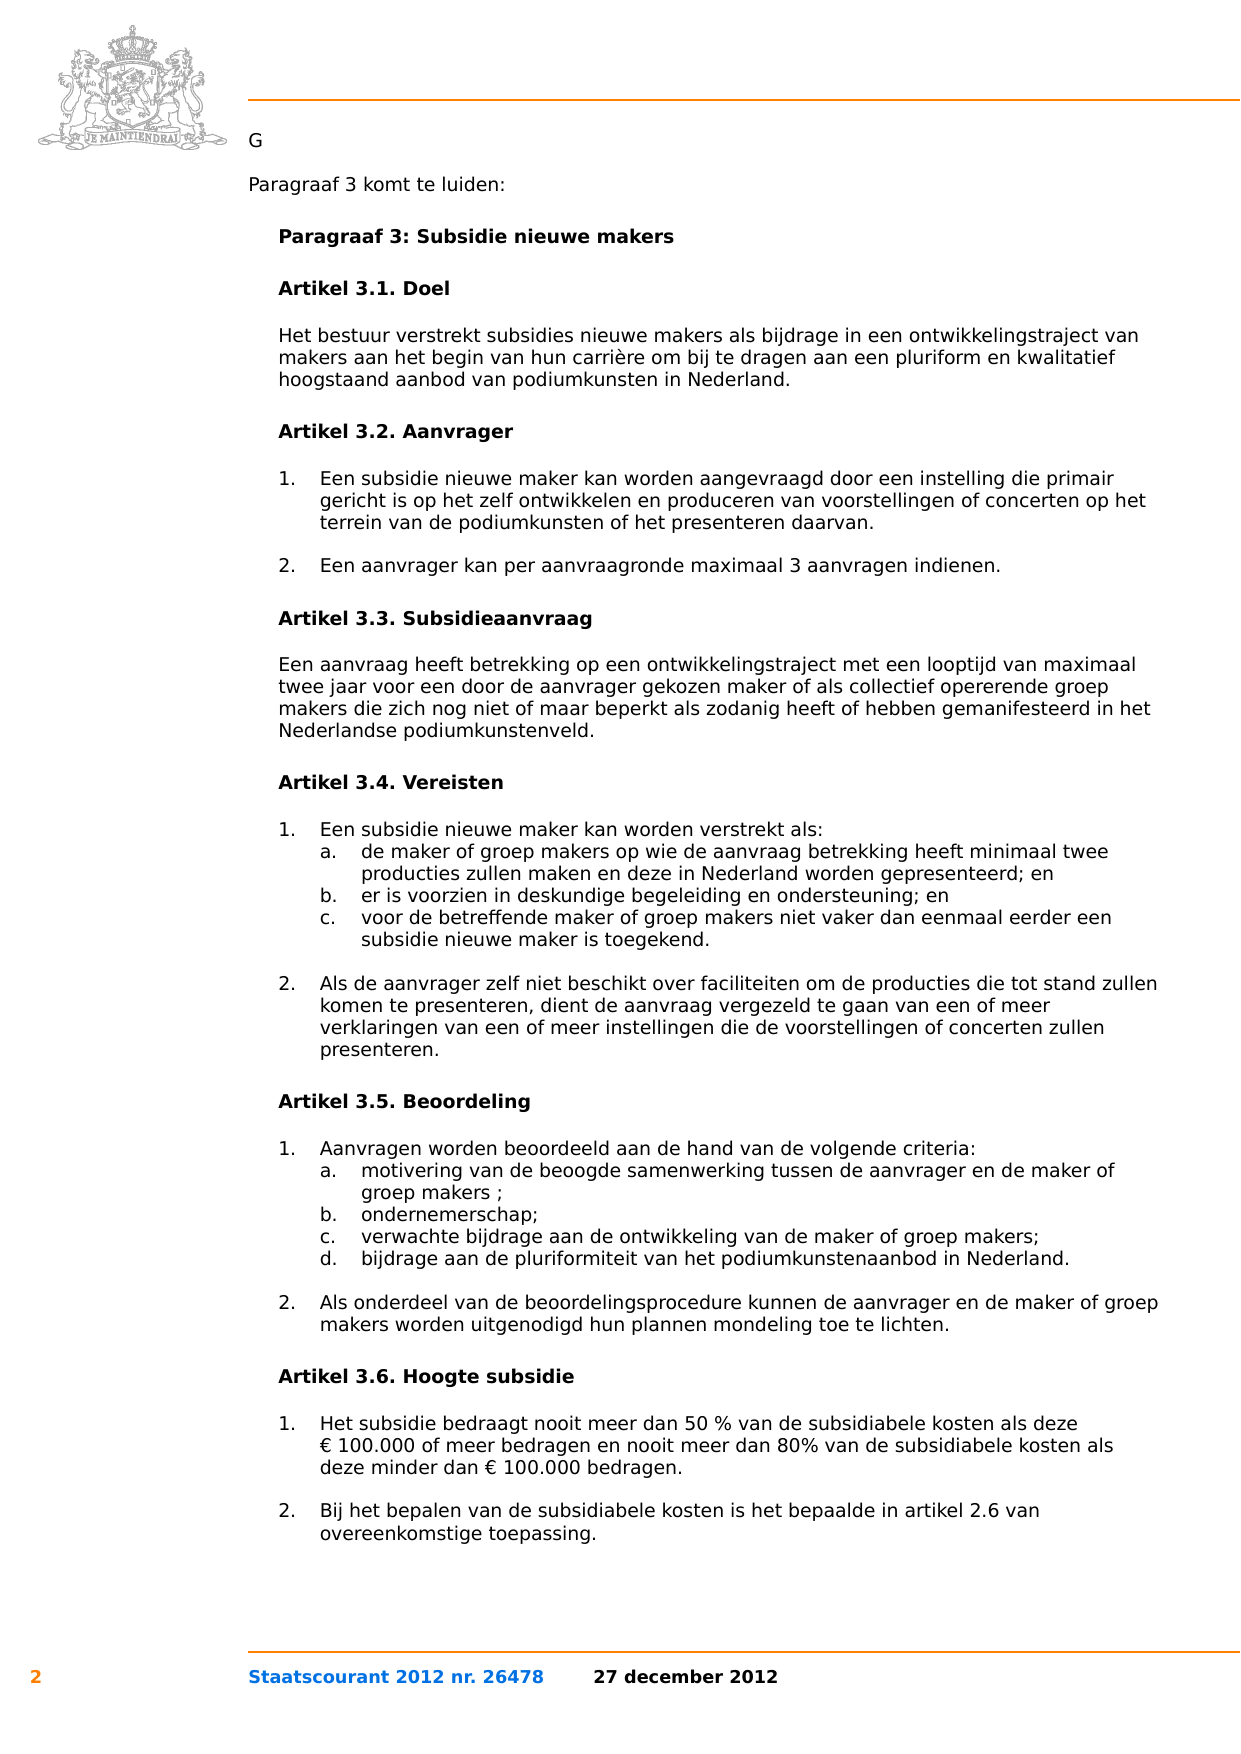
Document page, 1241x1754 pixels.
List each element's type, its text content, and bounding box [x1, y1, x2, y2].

text 2. Bij het bepalen van de subsidiabele kosten is het bepaalde in artikel 2.6 van overeenkomstige toepassing. [278, 1500, 1163, 1544]
subtitle Artikel 3.3. Subsidieaanvraag [278, 607, 1163, 629]
text a. de maker of groep makers op wie de aanvraag betrekking heeft minimaal twee producties zullen maken en deze in Nederland worden gepresenteerd; en [319, 841, 1163, 885]
subtitle Artikel 3.1. Doel [278, 278, 1163, 300]
text c. voor de betreffende maker of groep makers niet vaker dan eenmaal eerder een subsidie nieuwe maker is toegekend. [319, 907, 1163, 951]
subtitle Artikel 3.6. Hoogte subsidie [278, 1366, 1163, 1388]
subtitle Paragraaf 3: Subsidie nieuwe makers [278, 226, 1163, 248]
text b. ondernemerschap; [319, 1204, 1163, 1226]
text 2. Een aanvrager kan per aanvraagronde maximaal 3 aanvragen indienen. [278, 555, 1163, 577]
text b. er is voorzien in deskundige begeleiding en ondersteuning; en [319, 885, 1163, 907]
text d. bijdrage aan de pluriformiteit van het podiumkunstenaanbod in Nederland. [319, 1248, 1163, 1270]
text 2. Als de aanvrager zelf niet beschikt over faciliteiten om de producties die tot stand zullen komen te presenteren, dient de aanvraag vergezeld te gaan van een of meer verklaringen van een of meer instellingen die de voorstellingen of concerten zullen presenteren. [278, 973, 1163, 1061]
text G [248, 130, 1163, 152]
text 1. Een subsidie nieuwe maker kan worden verstrekt als: [278, 819, 1163, 841]
subtitle Artikel 3.5. Beoordeling [278, 1091, 1163, 1113]
text 2. Als onderdeel van de beoordelingsprocedure kunnen de aanvrager en de maker of groep makers worden uitgenodigd hun plannen mondeling toe te lichten. [278, 1292, 1163, 1336]
text Een aanvraag heeft betrekking op een ontwikkelingstraject met een looptijd van maximaal twee jaar voor een door de aanvrager gekozen maker of als collectief opererende groep makers die zich nog niet of maar beperkt als zodanig heeft of hebben gemanifesteerd in het Nederlandse podiumkunstenveld. [278, 654, 1163, 742]
text 1. Het subsidie bedraagt nooit meer dan 50 % van de subsidiabele kosten als deze € 100.000 of meer bedragen en nooit meer dan 80% van de subsidiabele kosten als deze minder dan € 100.000 bedragen. [278, 1413, 1163, 1478]
text a. motivering van de beoogde samenwerking tussen de aanvrager en de maker of groep makers ; [319, 1160, 1163, 1204]
text c. verwachte bijdrage aan de ontwikkeling van de maker of groep makers; [319, 1226, 1163, 1248]
text Het bestuur verstrekt subsidies nieuwe makers als bijdrage in een ontwikkelingstraject van makers aan het begin van hun carrière om bij te dragen aan een pluriform en kwalitatief hoogstaand aanbod van podiumkunsten in Nederland. [278, 325, 1163, 391]
picture [38, 25, 227, 150]
text 1. Aanvragen worden beoordeeld aan de hand van de volgende criteria: [278, 1138, 1163, 1160]
subtitle Artikel 3.4. Vereisten [278, 772, 1163, 794]
text Paragraaf 3 komt te luiden: [248, 174, 1163, 196]
subtitle Artikel 3.2. Aanvrager [278, 421, 1163, 443]
text 1. Een subsidie nieuwe maker kan worden aangevraagd door een instelling die primair gericht is op het zelf ontwikkelen en produceren van voorstellingen of concerten op het terrein van de podiumkunsten of het presenteren daarvan. [278, 468, 1163, 533]
